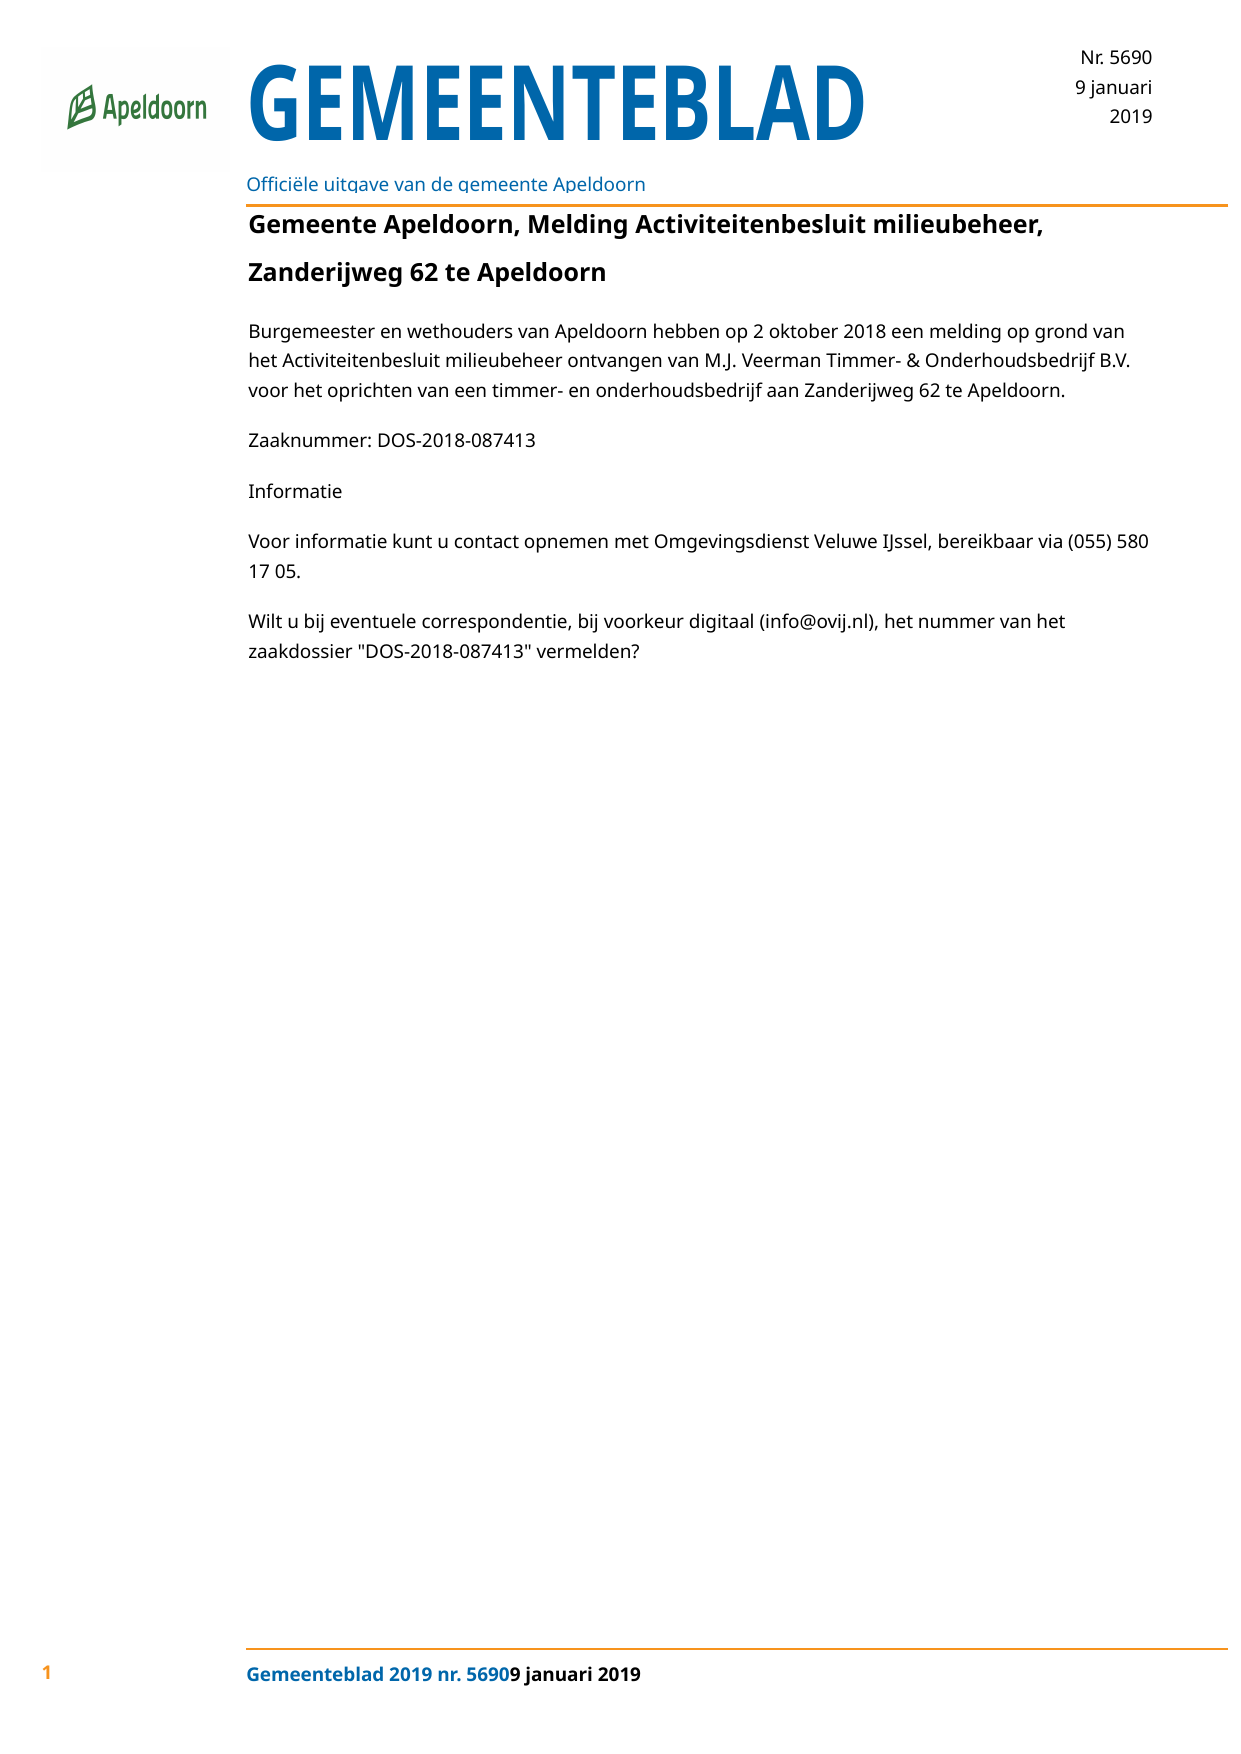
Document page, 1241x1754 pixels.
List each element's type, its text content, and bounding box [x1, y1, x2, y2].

text Gemeente Apeldoorn, Melding Activiteitenbesluit milieubeheer, Zanderijweg 62 te Apeldoorn [248, 207, 1152, 288]
picture [41, 47, 231, 172]
text Voor informatie kunt u contact opnemen met Omgevingsdienst Veluwe IJssel, bereikbaar via (055) 580 17 05. [248, 528, 1152, 584]
text Informatie [248, 478, 1152, 504]
text Wilt u bij eventuele correspondentie, bij voorkeur digitaal (info@ovij.nl), het nummer van het zaakdossier "DOS-2018-087413" vermelden? [248, 608, 1152, 664]
text Zaaknummer: DOS-2018-087413 [248, 427, 1152, 453]
text Burgemeester en wethouders van Apeldoorn hebben op 2 oktober 2018 een melding op grond van het Activiteitenbesluit milieubeheer ontvangen van M.J. Veerman Timmer- & Onderhoudsbedrijf B.V. voor het oprichten van een timmer- en onderhoudsbedrijf aan Zanderijweg 62 te Apeldoorn. [248, 318, 1152, 403]
